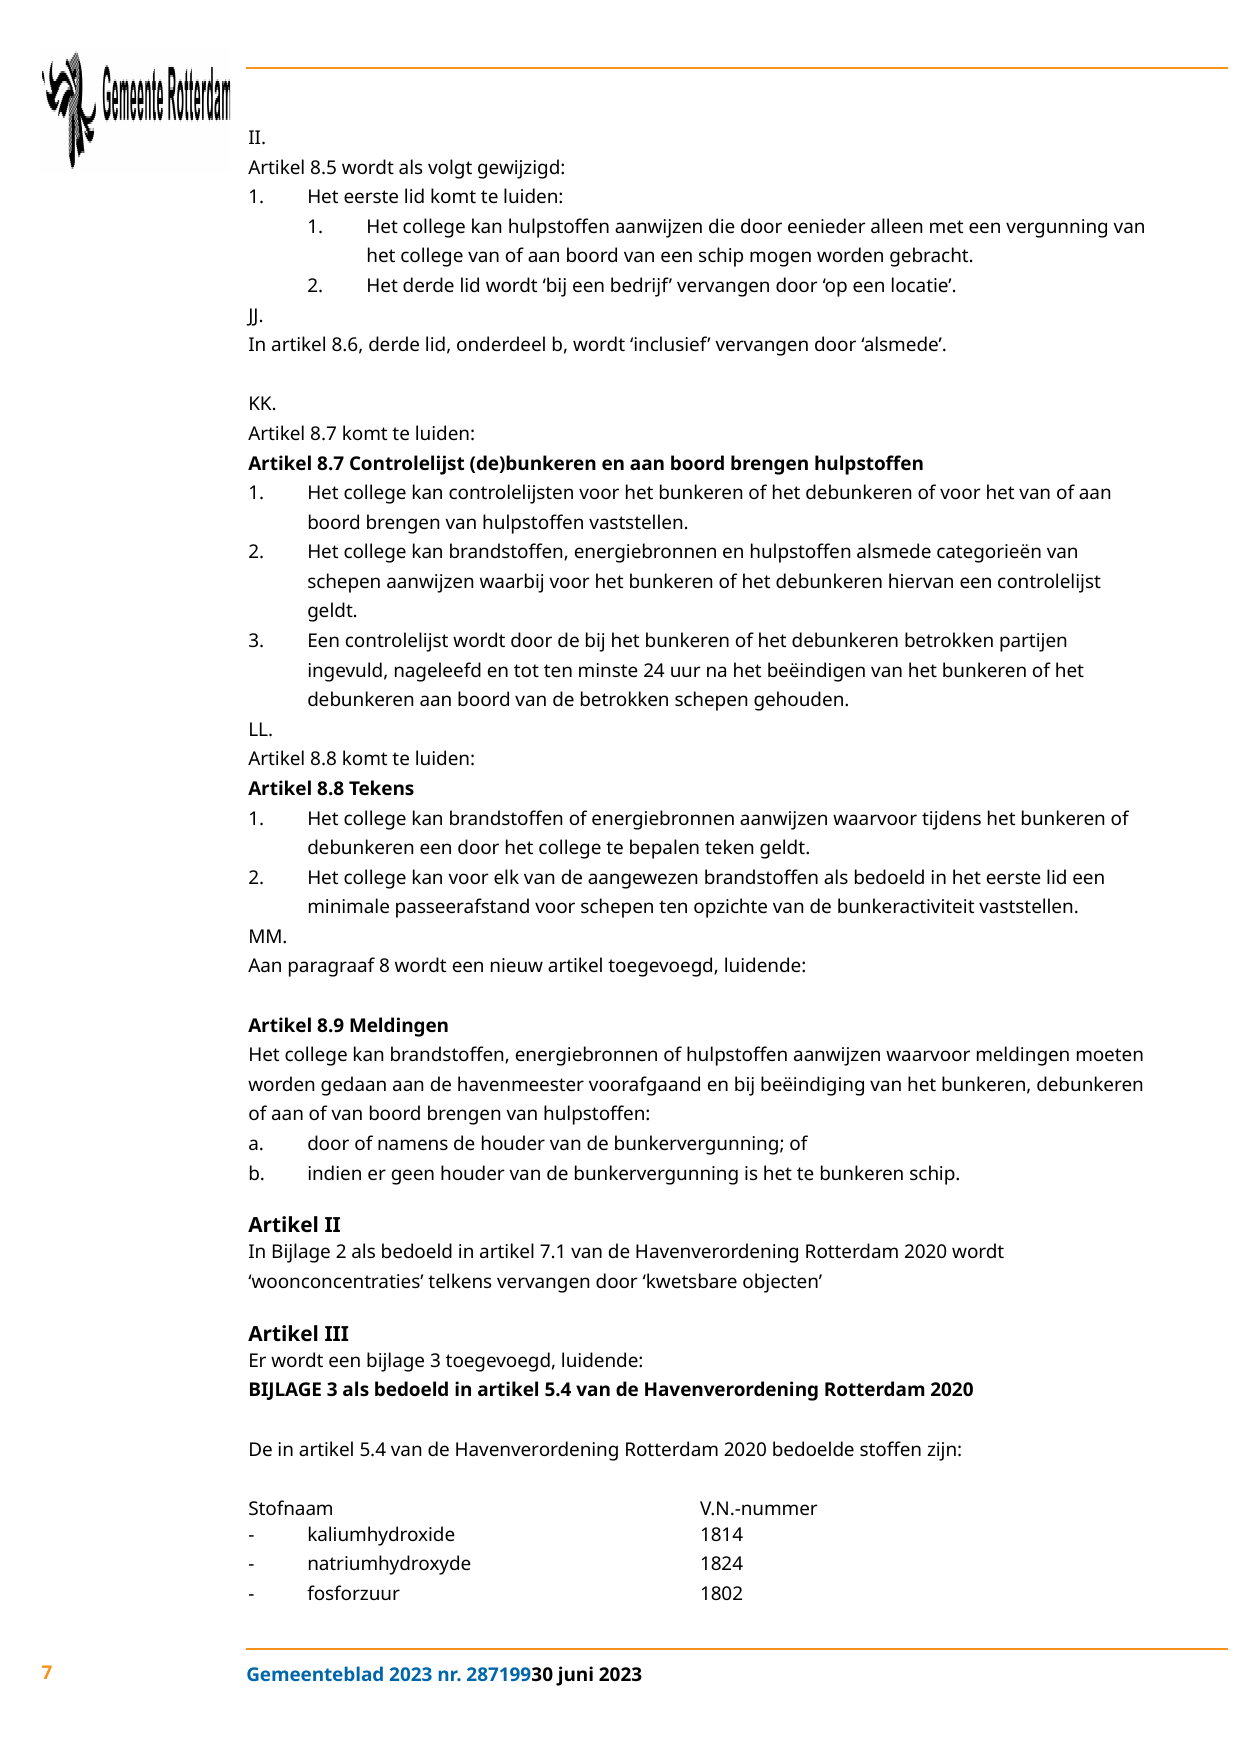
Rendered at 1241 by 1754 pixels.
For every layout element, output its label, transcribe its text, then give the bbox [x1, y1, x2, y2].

text Artikel 8.9 Meldingen [248, 1012, 1152, 1038]
text BIJLAGE 3 als bedoeld in artikel 5.4 van de Havenverordening Rotterdam 2020 [248, 1377, 1152, 1402]
text De in artikel 5.4 van de Havenverordening Rotterdam 2020 bedoelde stoffen zijn: [248, 1436, 1152, 1462]
list Het college kan voor elk van de aangewezen brandstoffen als bedoeld in het eerste lid een minimale passeerafstand voor schepen ten opzichte van de bunkeractiviteit vaststellen. [248, 864, 1152, 919]
table_cell kaliumhydroxide natriumhydroxyde fosforzuur [248, 1521, 700, 1606]
text In artikel 8.6, derde lid, onderdeel b, wordt ‘inclusief’ vervangen door ‘alsmede’. [248, 331, 1152, 357]
list Het eerste lid komt te luiden: [248, 183, 1152, 209]
text Artikel 8.8 komt te luiden: [248, 746, 1152, 771]
list Het college kan hulpstoffen aanwijzen die door eenieder alleen met een vergunning van het college van of aan boord van een schip mogen worden gebracht. [307, 213, 1152, 268]
text JJ. [248, 302, 1152, 328]
list Een controlelijst wordt door de bij het bunkeren of het debunkeren betrokken partijen ingevuld, nageleefd en tot ten minste 24 uur na het beëindigen van het bunkeren of het debunkeren aan boord van de betrokken schepen gehouden. [248, 627, 1152, 712]
text Aan paragraaf 8 wordt een nieuw artikel toegevoegd, luidende: [248, 953, 1152, 978]
text II. [248, 124, 1152, 150]
text Artikel III [248, 1319, 1152, 1347]
list indien er geen houder van de bunkervergunning is het te bunkeren schip. [248, 1160, 1152, 1186]
text LL. [248, 716, 1152, 742]
text Artikel 8.7 Controlelijst (de)bunkeren en aan boord brengen hulpstoffen [248, 450, 1152, 476]
text KK. [248, 391, 1152, 416]
text Er wordt een bijlage 3 toegevoegd, luidende: [248, 1347, 1152, 1373]
text Artikel 8.7 komt te luiden: [248, 420, 1152, 446]
text Artikel 8.8 Tekens [248, 775, 1152, 801]
list Het derde lid wordt ‘bij een bedrijf’ vervangen door ‘op een locatie’. [307, 272, 1152, 298]
picture [41, 47, 231, 172]
table_header V.N.-nummer [700, 1495, 1152, 1521]
table_header Stofnaam [248, 1495, 700, 1521]
text Het college kan brandstoffen, energiebronnen of hulpstoffen aanwijzen waarvoor meldingen moeten worden gedaan aan de havenmeester voorafgaand en bij beëindiging van het bunkeren, debunkeren of aan of van boord brengen van hulpstoffen: [248, 1041, 1152, 1126]
list door of namens de houder van de bunkervergunning; of [248, 1130, 1152, 1156]
list Het college kan controlelijsten voor het bunkeren of het debunkeren of voor het van of aan boord brengen van hulpstoffen vaststellen. [248, 479, 1152, 535]
list Het college kan brandstoffen of energiebronnen aanwijzen waarvoor tijdens het bunkeren of debunkeren een door het college te bepalen teken geldt. [248, 805, 1152, 860]
text In Bijlage 2 als bedoeld in artikel 7.1 van de Havenverordening Rotterdam 2020 wordt ‘woonconcentraties’ telkens vervangen door ‘kwetsbare objecten’ [248, 1239, 1152, 1294]
table_cell 1814 1824 1802 [700, 1521, 1152, 1606]
text Artikel II [248, 1210, 1152, 1239]
text Artikel 8.5 wordt als volgt gewijzigd: [248, 154, 1152, 180]
text MM. [248, 923, 1152, 949]
list Het college kan brandstoffen, energiebronnen en hulpstoffen alsmede categorieën van schepen aanwijzen waarbij voor het bunkeren of het debunkeren hiervan een controlelijst geldt. [248, 538, 1152, 623]
